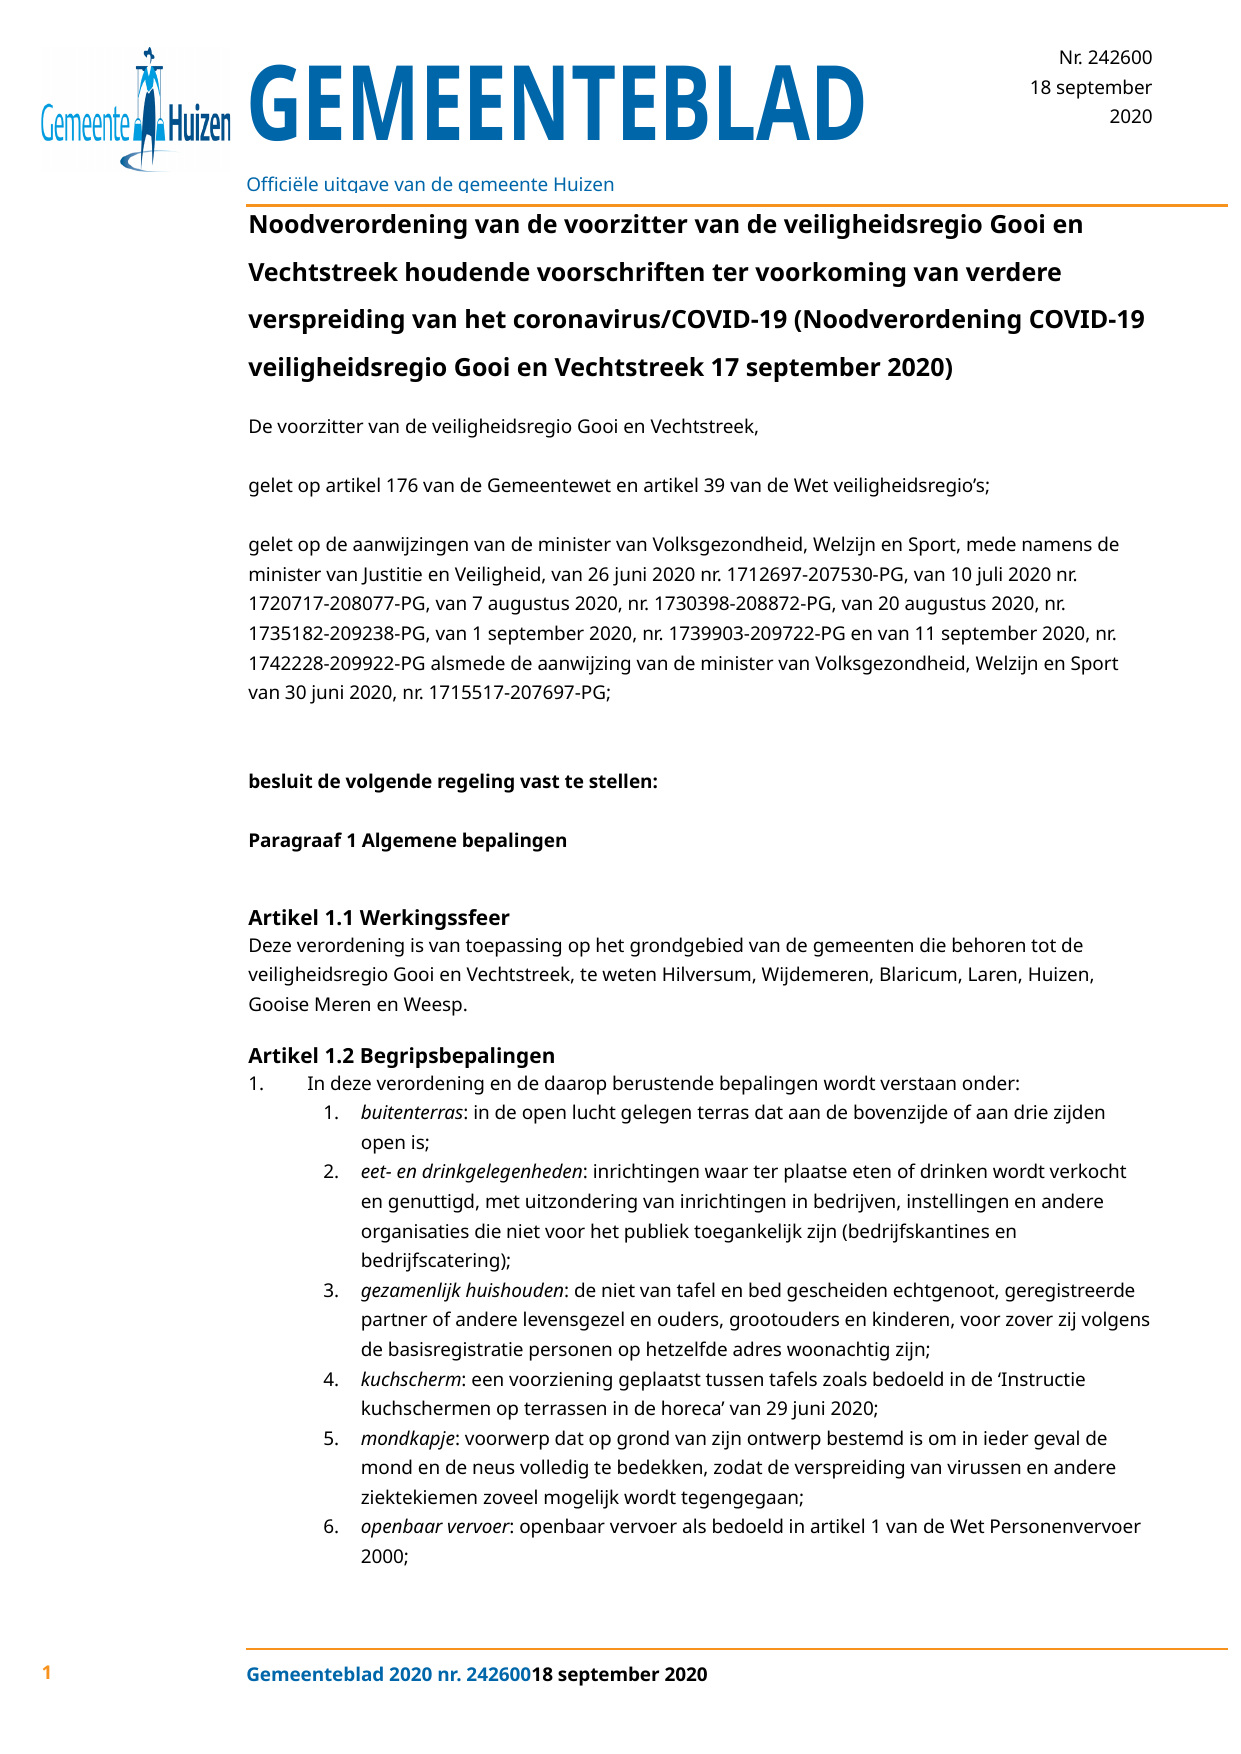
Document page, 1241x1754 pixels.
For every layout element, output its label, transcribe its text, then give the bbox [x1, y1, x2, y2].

picture [41, 47, 231, 172]
text gelet op artikel 176 van de Gemeentewet en artikel 39 van de Wet veiligheidsregio’s; [248, 472, 1152, 498]
list eet- en drinkgelegenheden: inrichtingen waar ter plaatse eten of drinken wordt verkocht en genuttigd, met uitzondering van inrichtingen in bedrijven, instellingen en andere organisaties die niet voor het publiek toegankelijk zijn (bedrijfskantines en bedrijfscatering); [323, 1159, 1152, 1273]
list kuchscherm: een voorziening geplaatst tussen tafels zoals bedoeld in de ‘Instructie kuchschermen op terrassen in de horeca’ van 29 juni 2020; [323, 1366, 1152, 1421]
text gelet op de aanwijzingen van de minister van Volksgezondheid, Welzijn en Sport, mede namens de minister van Justitie en Veiligheid, van 26 juni 2020 nr. 1712697-207530-PG, van 10 juli 2020 nr. 1720717-208077-PG, van 7 augustus 2020, nr. 1730398-208872-PG, van 20 augustus 2020, nr. 1735182-209238-PG, van 1 september 2020, nr. 1739903-209722-PG en van 11 september 2020, nr. 1742228-209922-PG alsmede de aanwijzing van de minister van Volksgezondheid, Welzijn en Sport van 30 juni 2020, nr. 1715517-207697-PG; [248, 531, 1152, 705]
text Paragraaf 1 Algemene bepalingen [248, 827, 1152, 853]
list In deze verordening en de daarop berustende bepalingen wordt verstaan onder: [248, 1070, 1152, 1096]
text De voorzitter van de veiligheidsregio Gooi en Vechtstreek, [248, 413, 1152, 439]
text Deze verordening is van toepassing op het grondgebied van de gemeenten die behoren tot de veiligheidsregio Gooi en Vechtstreek, te weten Hilversum, Wijdemeren, Blaricum, Laren, Huizen, Gooise Meren en Weesp. [248, 932, 1152, 1017]
list openbaar vervoer: openbaar vervoer als bedoeld in artikel 1 van de Wet Personenvervoer 2000; [323, 1514, 1152, 1569]
text Noodverordening van de voorzitter van de veiligheidsregio Gooi en Vechtstreek houdende voorschriften ter voorkoming van verdere verspreiding van het coronavirus/COVID-19 (Noodverordening COVID-19 veiligheidsregio Gooi en Vechtstreek 17 september 2020) [248, 207, 1152, 384]
list gezamenlijk huishouden: de niet van tafel en bed gescheiden echtgenoot, geregistreerde partner of andere levensgezel en ouders, grootouders en kinderen, voor zover zij volgens de basisregistratie personen op hetzelfde adres woonachtig zijn; [323, 1277, 1152, 1362]
text Artikel 1.1 Werkingssfeer [248, 903, 1152, 932]
text besluit de volgende regeling vast te stellen: [248, 768, 1152, 794]
text Artikel 1.2 Begripsbepalingen [248, 1041, 1152, 1070]
list buitenterras: in de open lucht gelegen terras dat aan de bovenzijde of aan drie zijden open is; [323, 1099, 1152, 1155]
list mondkapje: voorwerp dat op grond van zijn ontwerp bestemd is om in ieder geval de mond en de neus volledig te bedekken, zodat de verspreiding van virussen en andere ziektekiemen zoveel mogelijk wordt tegengegaan; [323, 1425, 1152, 1510]
